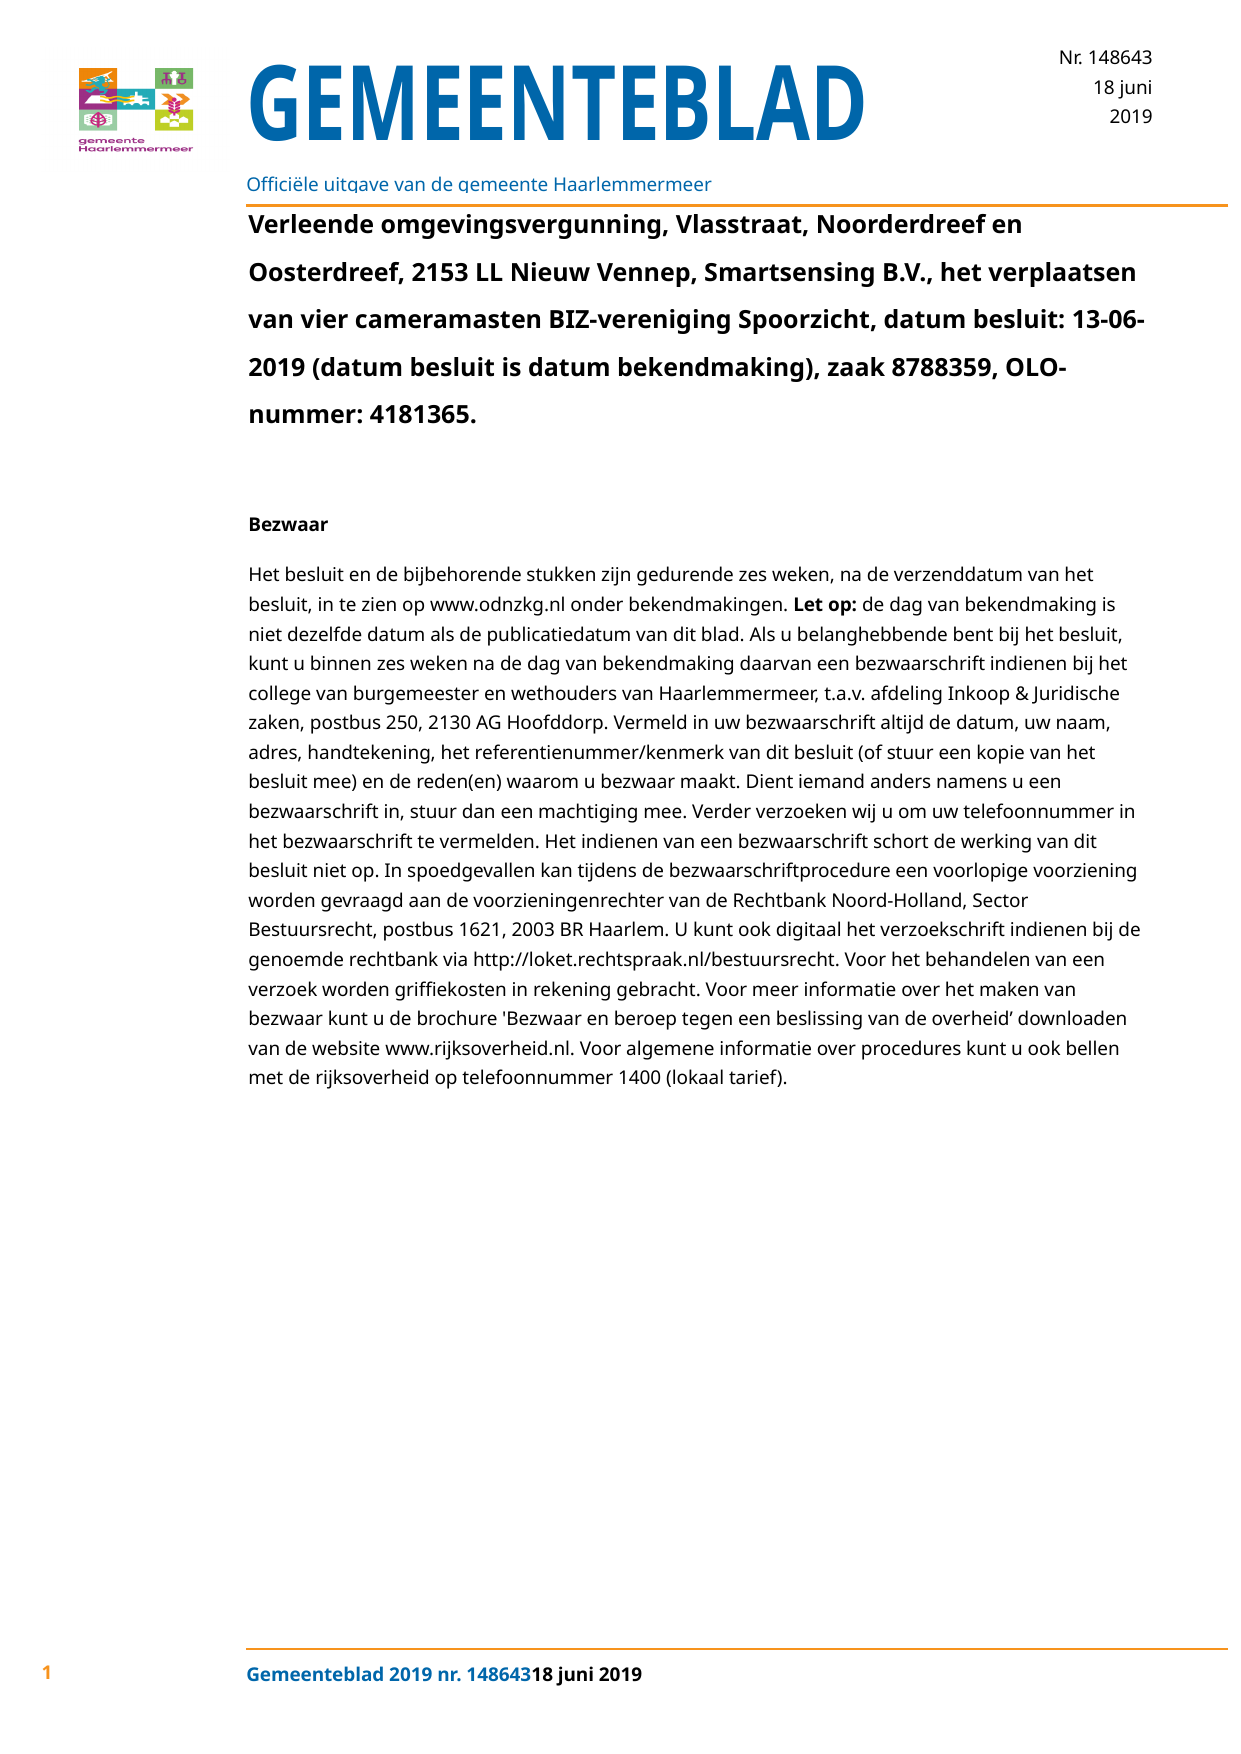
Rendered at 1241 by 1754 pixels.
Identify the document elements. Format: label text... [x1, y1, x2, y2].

text Verleende omgevingsvergunning, Vlasstraat, Noorderdreef en Oosterdreef, 2153 LL Nieuw Vennep, Smartsensing B.V., het verplaatsen van vier cameramasten BIZ-vereniging Spoorzicht, datum besluit: 13-06-2019 (datum besluit is datum bekendmaking), zaak 8788359, OLO-nummer: 4181365. [248, 207, 1152, 431]
picture [41, 47, 231, 172]
text Het besluit en de bijbehorende stukken zijn gedurende zes weken, na de verzenddatum van het besluit, in te zien op www.odnzkg.nl onder bekendmakingen. Let op: de dag van bekendmaking is niet dezelfde datum als de publicatiedatum van dit blad. Als u belanghebbende bent bij het besluit, kunt u binnen zes weken na de dag van bekendmaking daarvan een bezwaarschrift indienen bij het college van burgemeester en wethouders van Haarlemmermeer, t.a.v. afdeling Inkoop & Juridische zaken, postbus 250, 2130 AG Hoofddorp. Vermeld in uw bezwaarschrift altijd de datum, uw naam, adres, handtekening, het referentienummer/kenmerk van dit besluit (of stuur een kopie van het besluit mee) en de reden(en) waarom u bezwaar maakt. Dient iemand anders namens u een bezwaarschrift in, stuur dan een machtiging mee. Verder verzoeken wij u om uw telefoonnummer in het bezwaarschrift te vermelden. Het indienen van een bezwaarschrift schort de werking van dit besluit niet op. In spoedgevallen kan tijdens de bezwaarschriftprocedure een voorlopige voorziening worden gevraagd aan de voorzieningenrechter van de Rechtbank Noord-Holland, Sector Bestuursrecht, postbus 1621, 2003 BR Haarlem. U kunt ook digitaal het verzoekschrift indienen bij de genoemde rechtbank via http://loket.rechtspraak.nl/bestuursrecht. Voor het behandelen van een verzoek worden griffiekosten in rekening gebracht. Voor meer informatie over het maken van bezwaar kunt u de brochure 'Bezwaar en beroep tegen een beslissing van de overheid’ downloaden van de website www.rijksoverheid.nl. Voor algemene informatie over procedures kunt u ook bellen met de rijksoverheid op telefoonnummer 1400 (lokaal tarief). [248, 562, 1152, 1090]
text Bezwaar [248, 511, 1152, 537]
